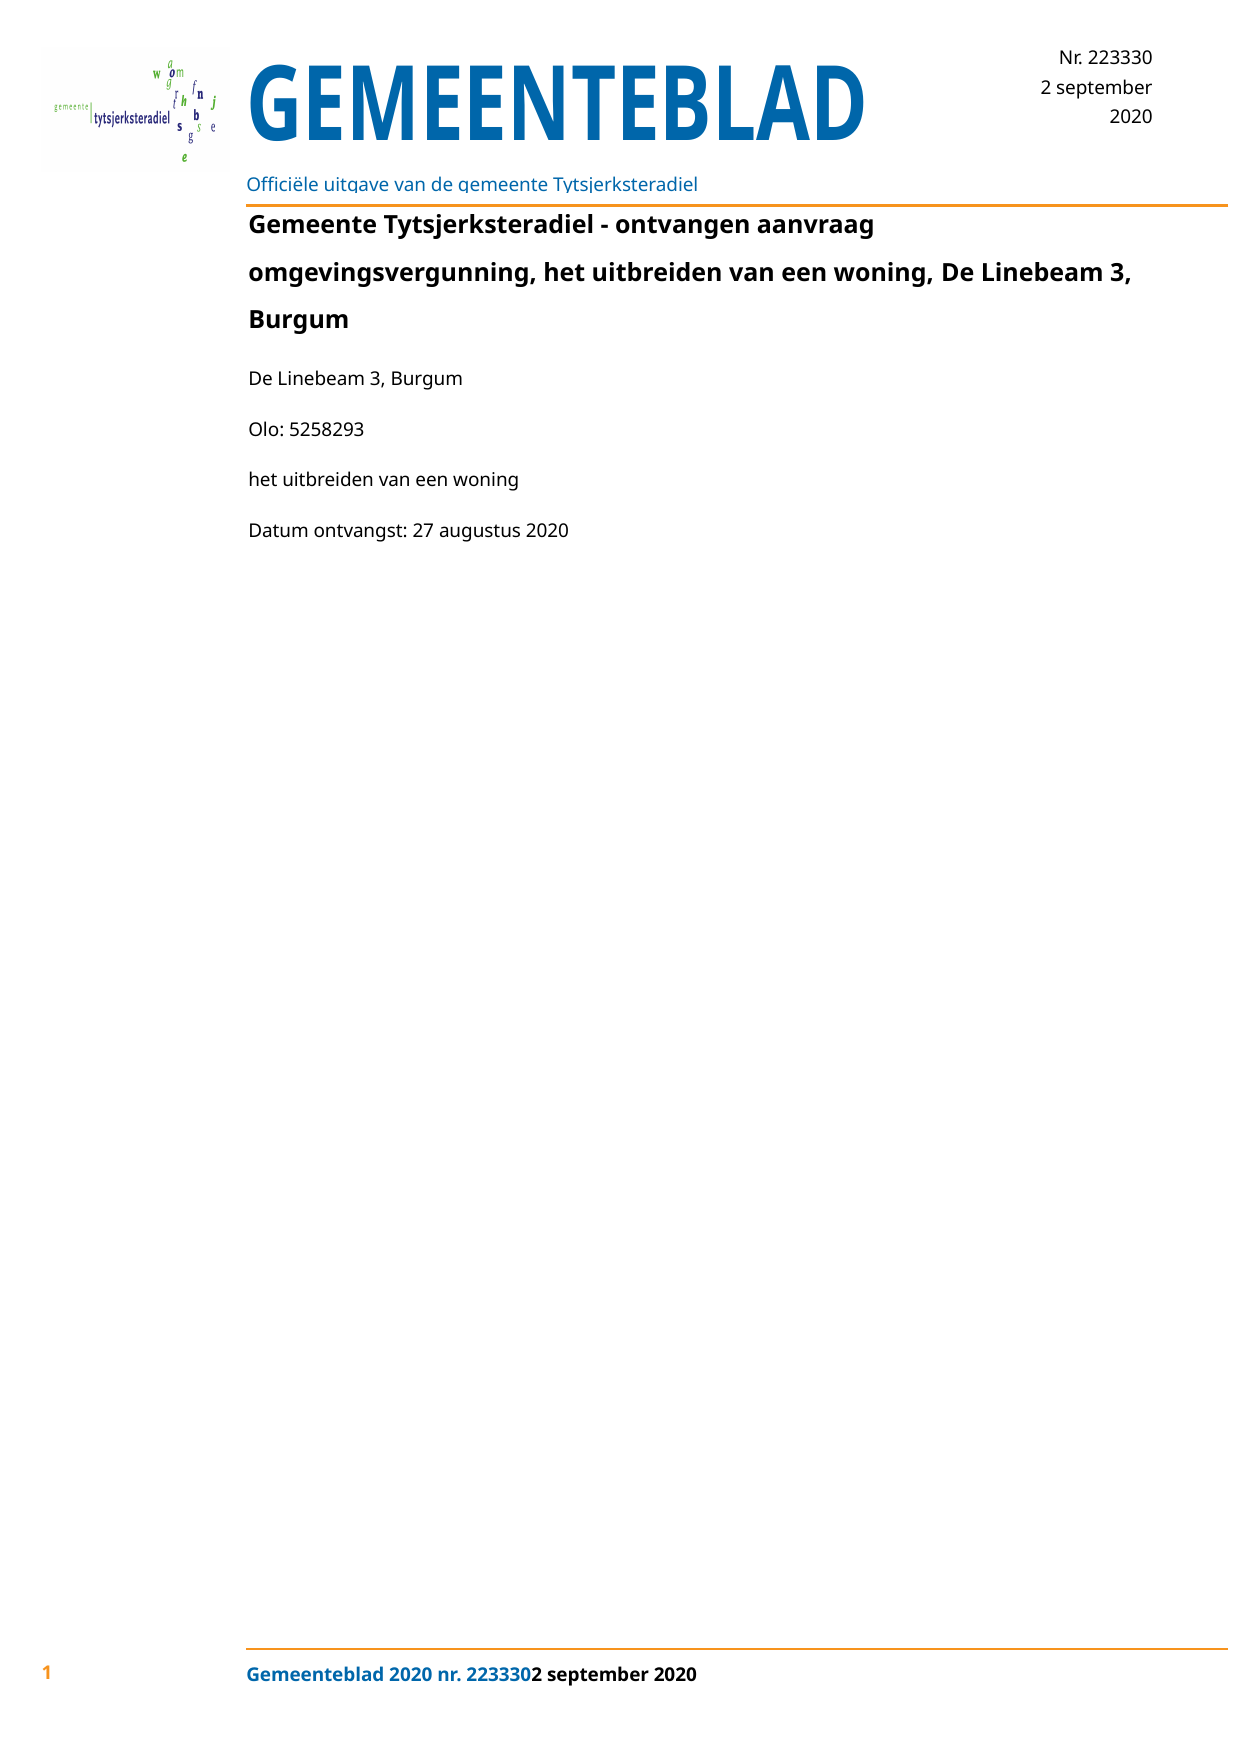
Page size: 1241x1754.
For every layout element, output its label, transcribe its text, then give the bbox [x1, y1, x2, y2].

text Gemeente Tytsjerksteradiel - ontvangen aanvraag omgevingsvergunning, het uitbreiden van een woning, De Linebeam 3, Burgum [248, 207, 1152, 336]
picture [41, 47, 231, 172]
text De Linebeam 3, Burgum [248, 366, 1152, 391]
text het uitbreiden van een woning [248, 466, 1152, 492]
text Datum ontvangst: 27 augustus 2020 [248, 517, 1152, 542]
text Olo: 5258293 [248, 416, 1152, 442]
